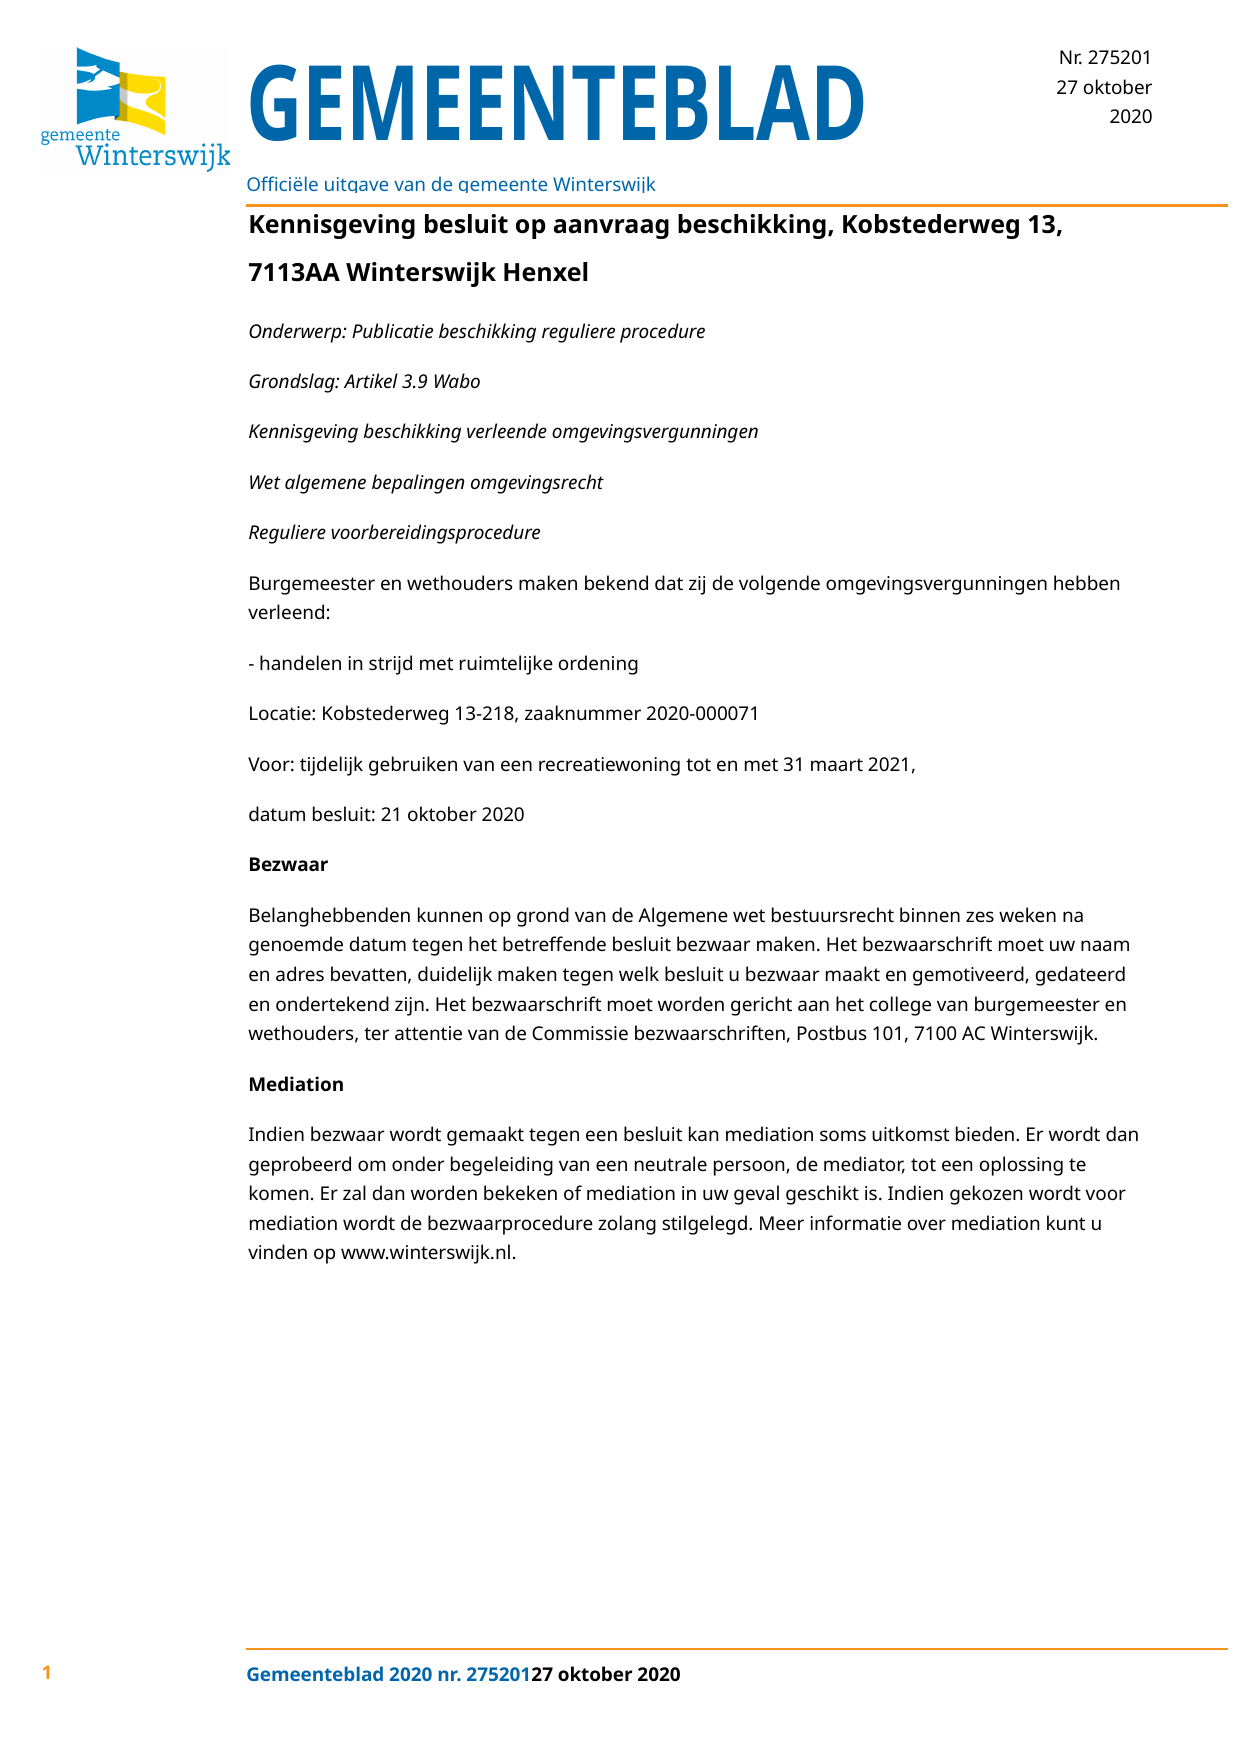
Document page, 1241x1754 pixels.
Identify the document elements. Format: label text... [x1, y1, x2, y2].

text Reguliere voorbereidingsprocedure [248, 519, 1152, 545]
text Onderwerp: Publicatie beschikking reguliere procedure [248, 318, 1152, 344]
text Indien bezwaar wordt gemaakt tegen een besluit kan mediation soms uitkomst bieden. Er wordt dan geprobeerd om onder begeleiding van een neutrale persoon, de mediator, tot een oplossing te komen. Er zal dan worden bekeken of mediation in uw geval geschikt is. Indien gekozen wordt voor mediation wordt de bezwaarprocedure zolang stilgelegd. Meer informatie over mediation kunt u vinden op www.winterswijk.nl. [248, 1121, 1152, 1265]
text Burgemeester en wethouders maken bekend dat zij de volgende omgevingsvergunningen hebben verleend: [248, 570, 1152, 625]
text - handelen in strijd met ruimtelijke ordening [248, 650, 1152, 676]
text Wet algemene bepalingen omgevingsrecht [248, 469, 1152, 495]
text Voor: tijdelijk gebruiken van een recreatiewoning tot en met 31 maart 2021, [248, 751, 1152, 777]
text Belanghebbenden kunnen op grond van de Algemene wet bestuursrecht binnen zes weken na genoemde datum tegen het betreffende besluit bezwaar maken. Het bezwaarschrift moet uw naam en adres bevatten, duidelijk maken tegen welk besluit u bezwaar maakt en gemotiveerd, gedateerd en ondertekend zijn. Het bezwaarschrift moet worden gericht aan het college van burgemeester en wethouders, ter attentie van de Commissie bezwaarschriften, Postbus 101, 7100 AC Winterswijk. [248, 902, 1152, 1046]
picture [41, 47, 231, 172]
text datum besluit: 21 oktober 2020 [248, 801, 1152, 827]
text Kennisgeving beschikking verleende omgevingsvergunningen [248, 419, 1152, 444]
picture [225, 153, 231, 162]
text Locatie: Kobstederweg 13-218, zaaknummer 2020-000071 [248, 700, 1152, 726]
text Grondslag: Artikel 3.9 Wabo [248, 368, 1152, 394]
text Mediation [248, 1071, 1152, 1097]
text Kennisgeving besluit op aanvraag beschikking, Kobstederweg 13, 7113AA Winterswijk Henxel [248, 207, 1152, 288]
text Bezwaar [248, 852, 1152, 877]
